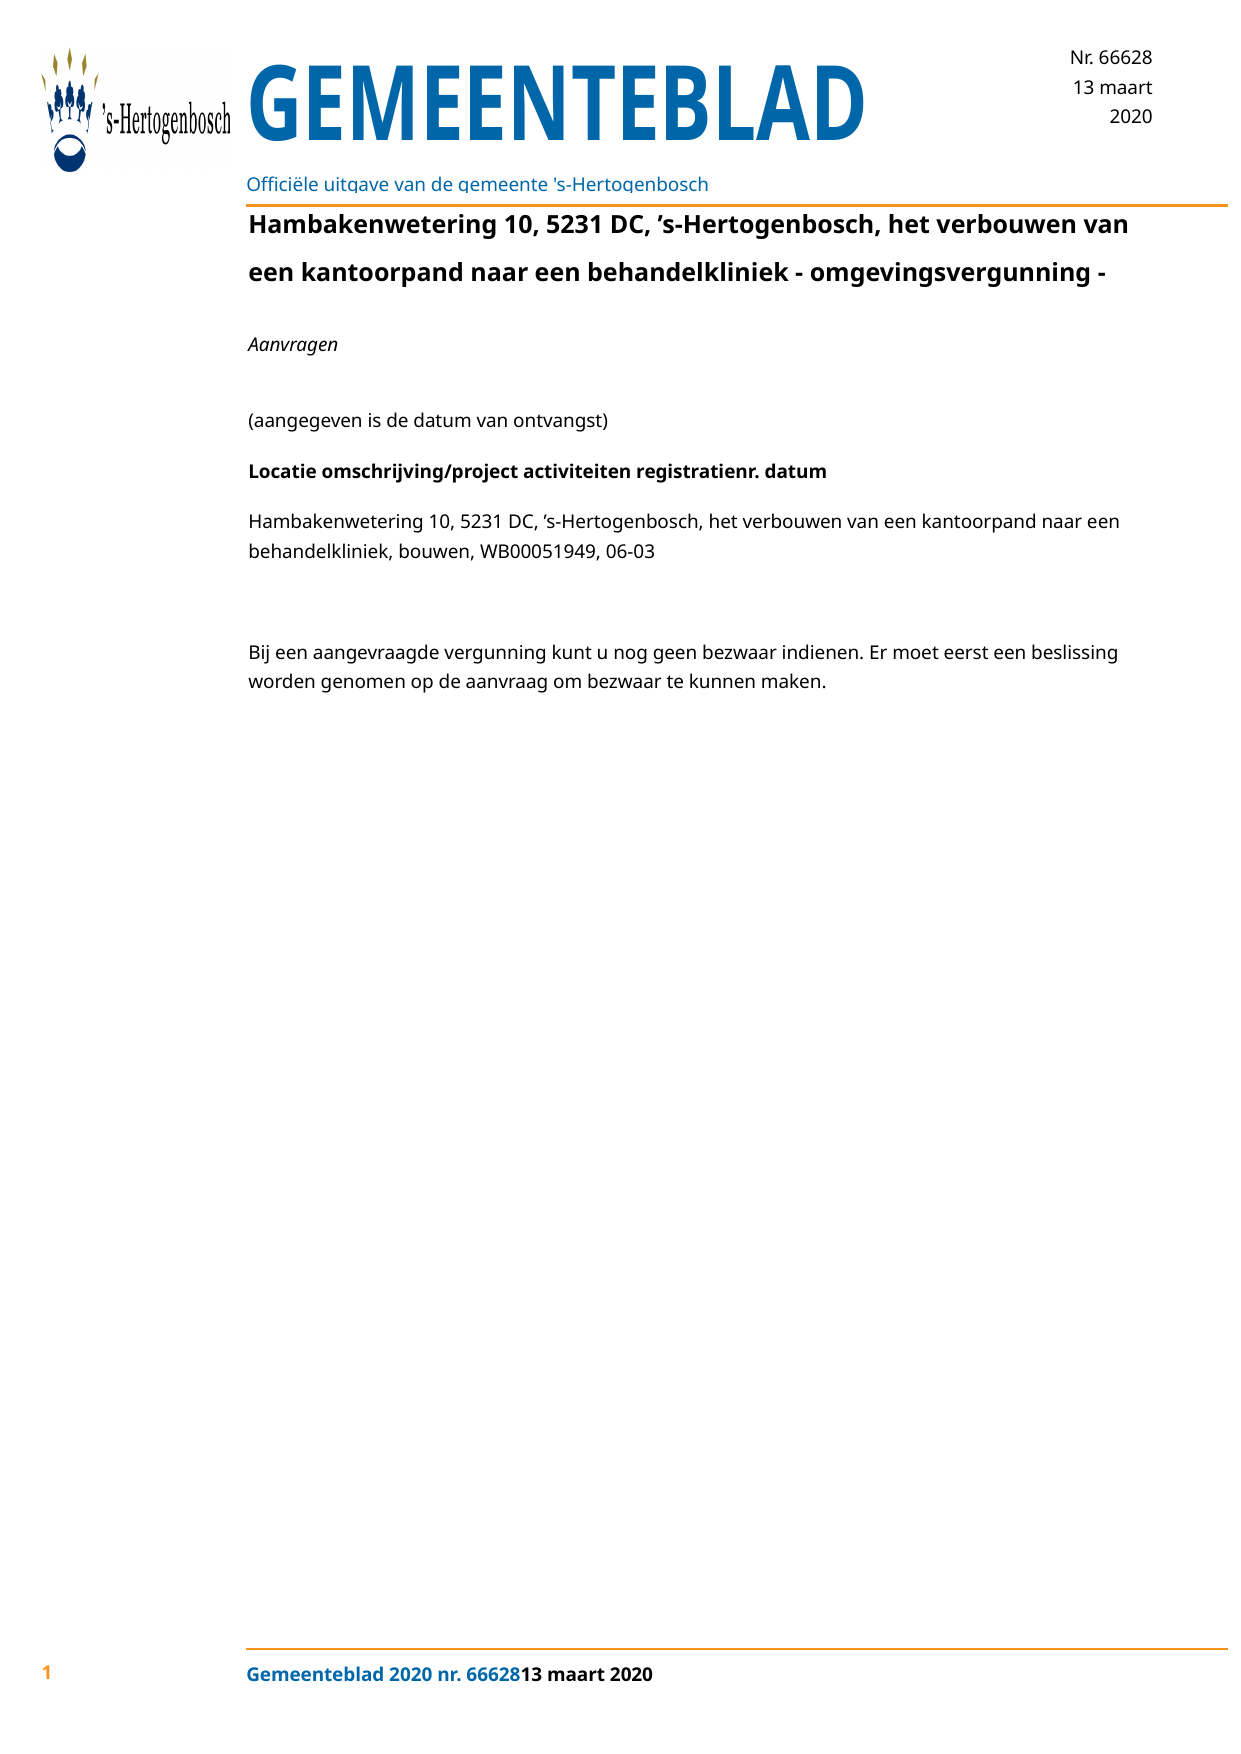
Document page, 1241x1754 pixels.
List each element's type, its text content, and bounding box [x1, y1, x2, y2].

text Bij een aangevraagde vergunning kunt u nog geen bezwaar indienen. Er moet eerst een beslissing worden genomen op de aanvraag om bezwaar te kunnen maken. [248, 639, 1152, 694]
text Hambakenwetering 10, 5231 DC, ’s-Hertogenbosch, het verbouwen van een kantoorpand naar een behandelkliniek - omgevingsvergunning - [248, 207, 1152, 288]
text (aangegeven is de datum van ontvangst) [248, 408, 1152, 433]
picture [41, 47, 231, 172]
text Hambakenwetering 10, 5231 DC, ’s-Hertogenbosch, het verbouwen van een kantoorpand naar een behandelkliniek, bouwen, WB00051949, 06-03 [248, 508, 1152, 564]
text Locatie omschrijving/project activiteiten registratienr. datum [248, 458, 1152, 484]
text Aanvragen [248, 331, 1152, 357]
